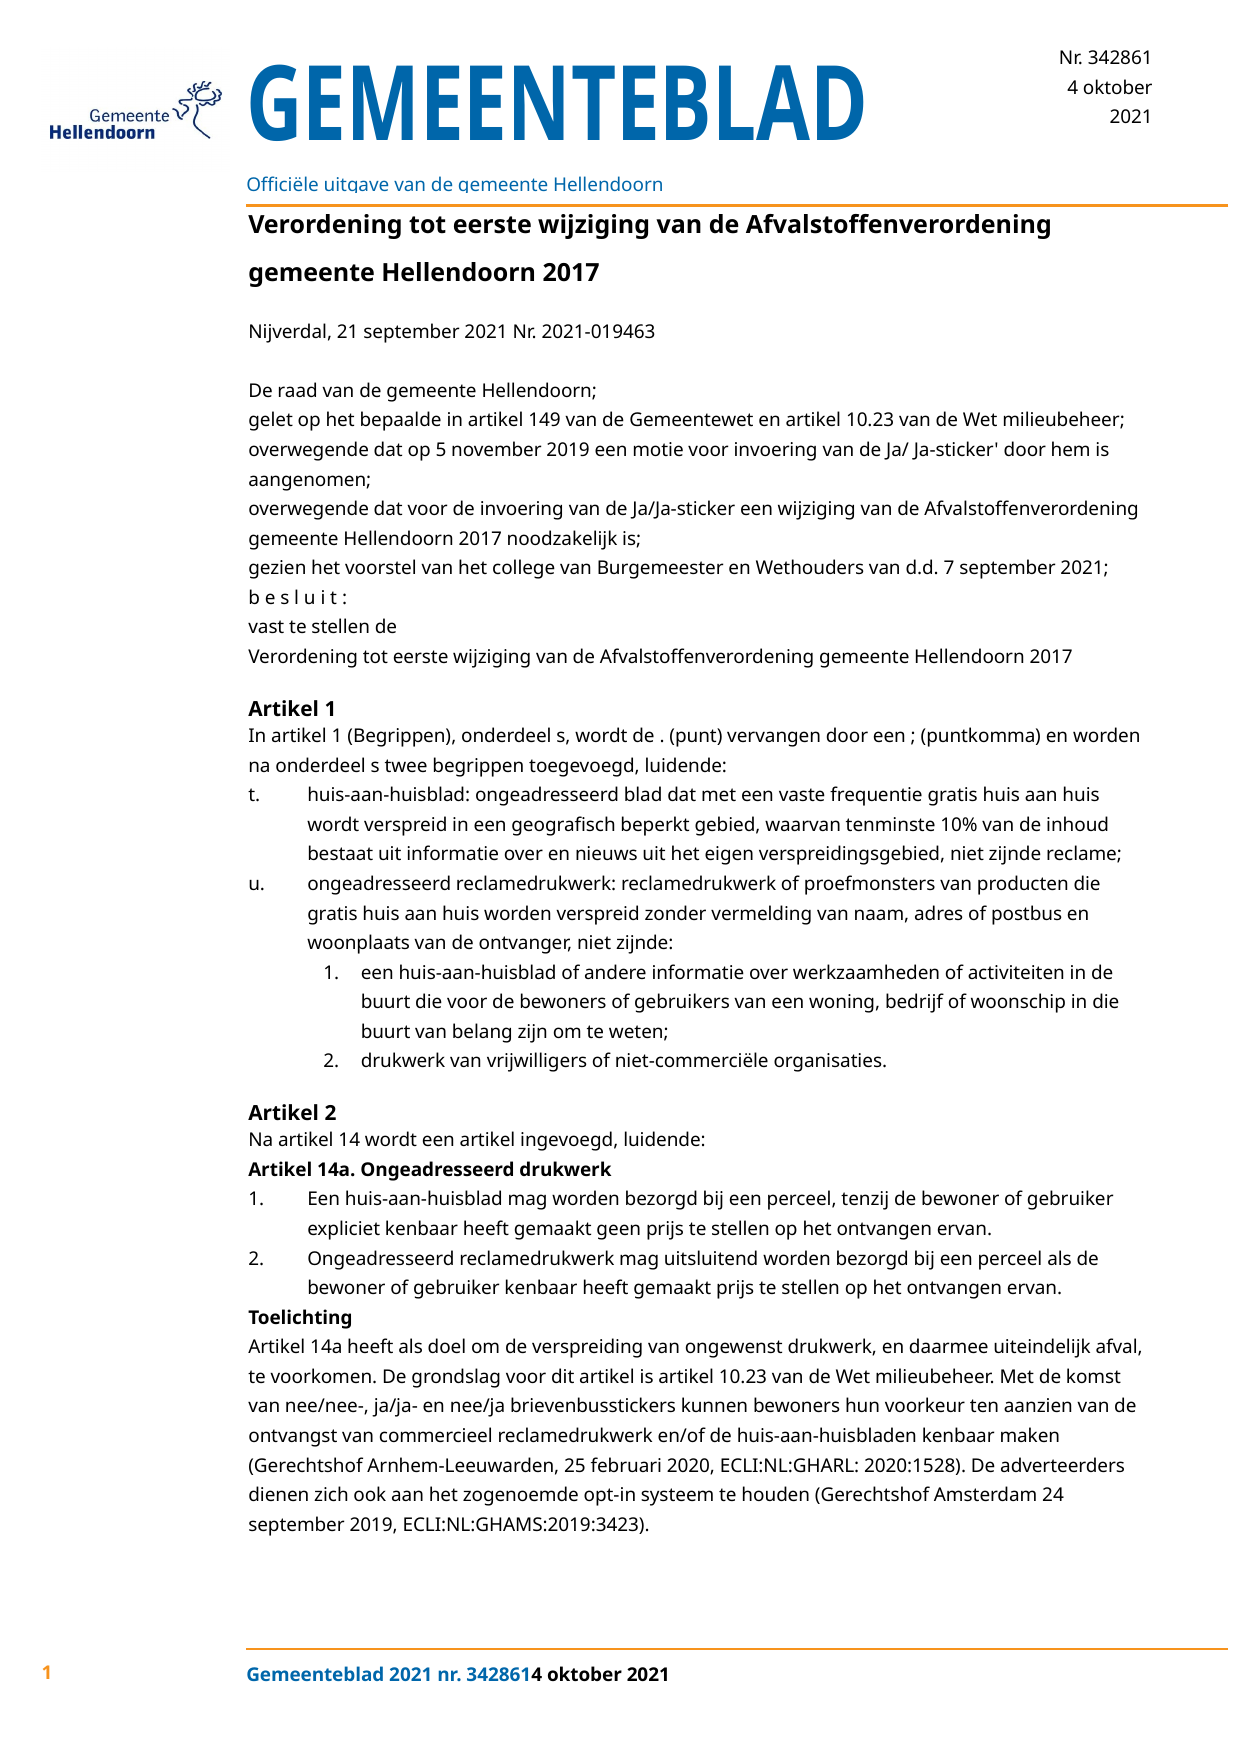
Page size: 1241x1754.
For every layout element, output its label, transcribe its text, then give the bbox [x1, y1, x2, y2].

text gelet op het bepaalde in artikel 149 van de Gemeentewet en artikel 10.23 van de Wet milieubeheer; [248, 407, 1152, 432]
list huis-aan-huisblad: ongeadresseerd blad dat met een vaste frequentie gratis huis aan huis wordt verspreid in een geografisch beperkt gebied, waarvan tenminste 10% van de inhoud bestaat uit informatie over en nieuws uit het eigen verspreidingsgebied, niet zijnde reclame; [248, 781, 1152, 866]
text vast te stellen de [248, 614, 1152, 639]
text b e s l u i t : [248, 584, 1152, 610]
text In artikel 1 (Begrippen), onderdeel s, wordt de . (punt) vervangen door een ; (puntkomma) en worden na onderdeel s twee begrippen toegevoegd, luidende: [248, 722, 1152, 777]
picture [41, 47, 231, 172]
text Toelichting [248, 1304, 1152, 1330]
text overwegende dat op 5 november 2019 een motie voor invoering van de Ja/ Ja-sticker' door hem is aangenomen; [248, 436, 1152, 492]
text Artikel 14a. Ongeadresseerd drukwerk [248, 1156, 1152, 1182]
text Nijverdal, 21 september 2021 Nr. 2021-019463 [248, 318, 1152, 344]
text Verordening tot eerste wijziging van de Afvalstoffenverordening gemeente Hellendoorn 2017 [248, 207, 1152, 288]
list ongeadresseerd reclamedrukwerk: reclamedrukwerk of proefmonsters van producten die gratis huis aan huis worden verspreid zonder vermelding van naam, adres of postbus en woonplaats van de ontvanger, niet zijnde: [248, 870, 1152, 955]
text overwegende dat voor de invoering van de Ja/Ja-sticker een wijziging van de Afvalstoffenverordening gemeente Hellendoorn 2017 noodzakelijk is; [248, 495, 1152, 551]
list Ongeadresseerd reclamedrukwerk mag uitsluitend worden bezorgd bij een perceel als de bewoner of gebruiker kenbaar heeft gemaakt prijs te stellen op het ontvangen ervan. [248, 1245, 1152, 1300]
text Artikel 14a heeft als doel om de verspreiding van ongewenst drukwerk, en daarmee uiteindelijk afval, te voorkomen. De grondslag voor dit artikel is artikel 10.23 van de Wet milieubeheer. Met de komst van nee/nee-, ja/ja- en nee/ja brievenbusstickers kunnen bewoners hun voorkeur ten aanzien van de ontvangst van commercieel reclamedrukwerk en/of de huis-aan-huisbladen kenbaar maken (Gerechtshof Arnhem-Leeuwarden, 25 februari 2020, ECLI:NL:GHARL: 2020:1528). De adverteerders dienen zich ook aan het zogenoemde opt-in systeem te houden (Gerechtshof Amsterdam 24 september 2019, ECLI:NL:GHAMS:2019:3423). [248, 1333, 1152, 1537]
list een huis-aan-huisblad of andere informatie over werkzaamheden of activiteiten in de buurt die voor de bewoners of gebruikers van een woning, bedrijf of woonschip in die buurt van belang zijn om te weten; [323, 959, 1152, 1044]
text gezien het voorstel van het college van Burgemeester en Wethouders van d.d. 7 september 2021; [248, 554, 1152, 580]
text Na artikel 14 wordt een artikel ingevoegd, luidende: [248, 1126, 1152, 1152]
list Een huis-aan-huisblad mag worden bezorgd bij een perceel, tenzij de bewoner of gebruiker expliciet kenbaar heeft gemaakt geen prijs te stellen op het ontvangen ervan. [248, 1186, 1152, 1241]
text Verordening tot eerste wijziging van de Afvalstoffenverordening gemeente Hellendoorn 2017 [248, 643, 1152, 669]
text De raad van de gemeente Hellendoorn; [248, 377, 1152, 403]
text Artikel 2 [248, 1098, 1152, 1126]
text Artikel 1 [248, 694, 1152, 722]
list drukwerk van vrijwilligers of niet-commerciële organisaties. [323, 1048, 1152, 1073]
